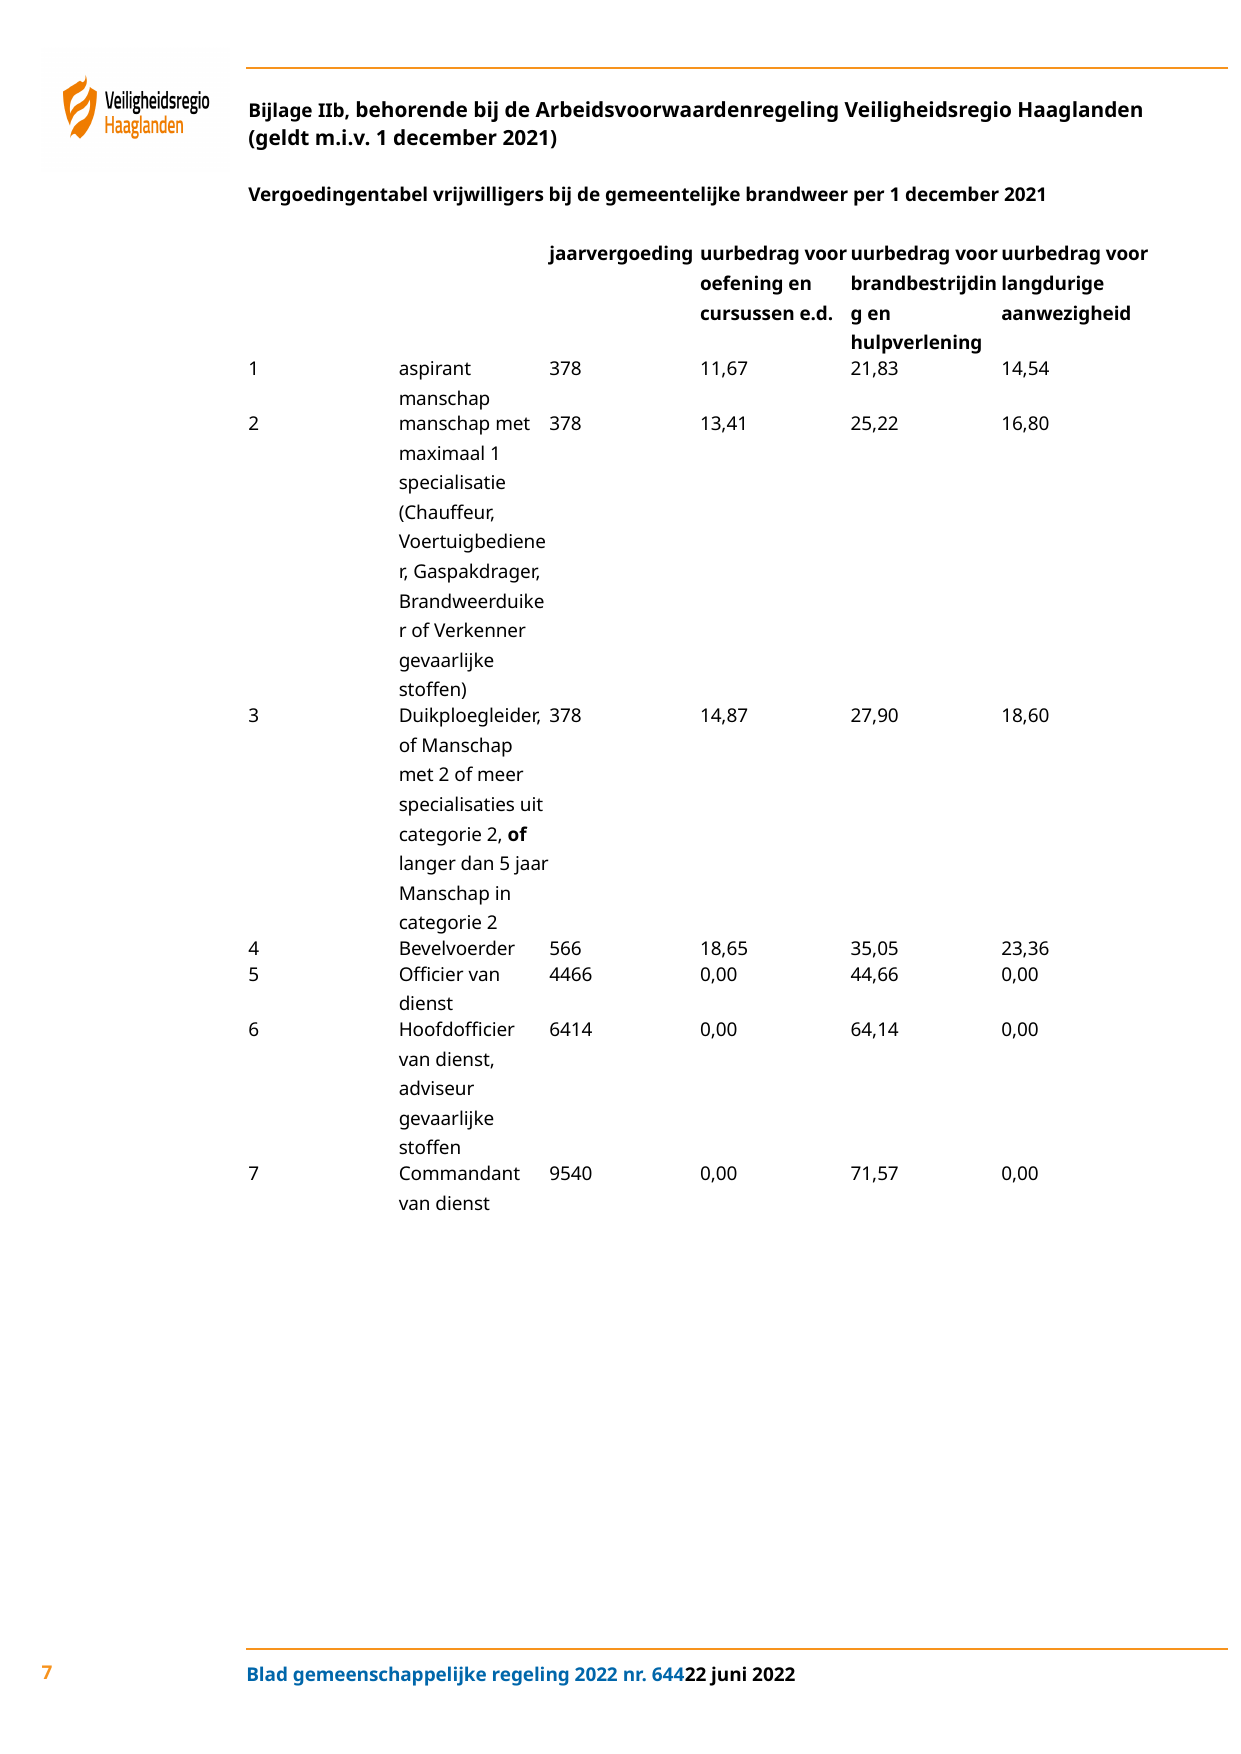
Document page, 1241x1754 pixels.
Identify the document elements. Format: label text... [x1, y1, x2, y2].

table_cell 0,00 [1001, 961, 1152, 1016]
table_cell 1 [248, 355, 398, 410]
table_cell 25,22 [850, 410, 1001, 702]
table_header jaarvergoeding [549, 241, 700, 355]
table_cell 378 [549, 355, 700, 410]
table_cell 64,14 [850, 1016, 1001, 1160]
table_cell Bevelvoerder [399, 935, 549, 961]
table_cell 21,83 [850, 355, 1001, 410]
table_cell 13,41 [700, 410, 850, 702]
table_header uurbedrag voor langdurige aanwezigheid [1001, 241, 1152, 355]
table_cell 18,60 [1001, 703, 1152, 935]
text Vergoedingentabel vrijwilligers bij de gemeentelijke brandweer per 1 december 2021 [248, 181, 1152, 207]
table_cell 6 [248, 1016, 398, 1160]
table_cell 14,54 [1001, 355, 1152, 410]
table_cell 14,87 [700, 703, 850, 935]
table_cell 0,00 [700, 961, 850, 1016]
picture [41, 47, 231, 172]
table_cell 9540 [549, 1160, 700, 1216]
table_cell 23,36 [1001, 935, 1152, 961]
table_cell 378 [549, 703, 700, 935]
table_header [399, 241, 549, 355]
table_cell 4 [248, 935, 398, 961]
table_cell 5 [248, 961, 398, 1016]
table_header [248, 241, 398, 355]
table_cell 27,90 [850, 703, 1001, 935]
table_cell Duikploegleider, of Manschap met 2 of meer specialisaties uit categorie 2, of langer dan 5 jaar Manschap in categorie 2 [399, 703, 549, 935]
table_cell 4466 [549, 961, 700, 1016]
table_cell 2 [248, 410, 398, 702]
text Bijlage IIb, behorende bij de Arbeidsvoorwaardenregeling Veiligheidsregio Haaglanden (geldt m.i.v. 1 december 2021) [248, 95, 1152, 152]
table_cell 7 [248, 1160, 398, 1216]
table_cell 35,05 [850, 935, 1001, 961]
table_cell 378 [549, 410, 700, 702]
table_cell 3 [248, 703, 398, 935]
table_cell 0,00 [1001, 1016, 1152, 1160]
table_cell Officier van dienst [399, 961, 549, 1016]
table_cell Commandant van dienst [399, 1160, 549, 1216]
table_cell 18,65 [700, 935, 850, 961]
table_cell 0,00 [700, 1160, 850, 1216]
table_cell 566 [549, 935, 700, 961]
table_cell aspirant manschap [399, 355, 549, 410]
table_cell 71,57 [850, 1160, 1001, 1216]
table_cell 11,67 [700, 355, 850, 410]
table_cell 6414 [549, 1016, 700, 1160]
table_header uurbedrag voor oefening en cursussen e.d. [700, 241, 850, 355]
table_cell 16,80 [1001, 410, 1152, 702]
table_cell 0,00 [1001, 1160, 1152, 1216]
table_header uurbedrag voor brandbestrijding en hulpverlening [850, 241, 1001, 355]
table_cell 44,66 [850, 961, 1001, 1016]
table_cell Hoofdofficier van dienst, adviseur gevaarlijke stoffen [399, 1016, 549, 1160]
table_cell manschap met maximaal 1 specialisatie (Chauffeur, Voertuigbediener, Gaspakdrager, Brandweerduiker of Verkenner gevaarlijke stoffen) [399, 410, 549, 702]
table_cell 0,00 [700, 1016, 850, 1160]
